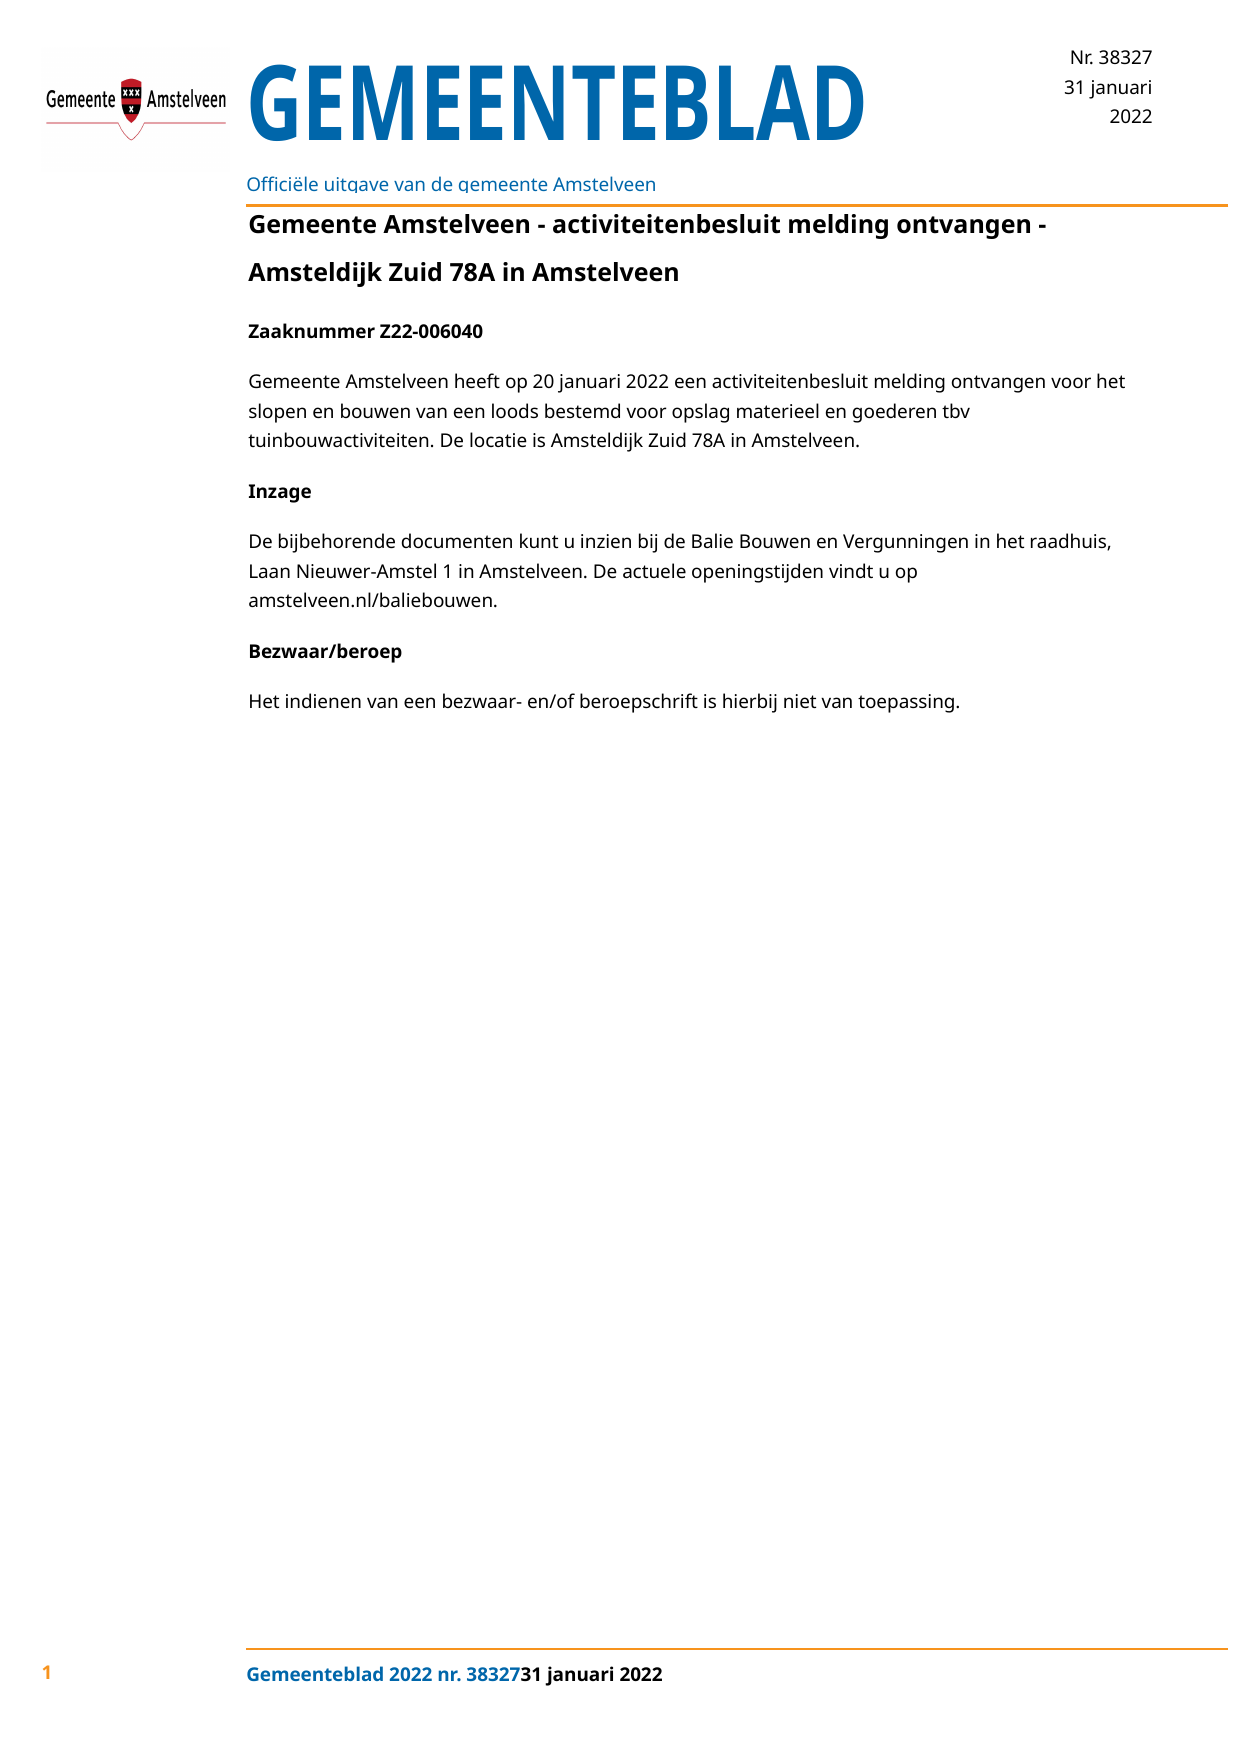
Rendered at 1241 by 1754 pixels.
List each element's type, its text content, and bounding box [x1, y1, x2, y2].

text Bezwaar/beroep [248, 638, 1152, 664]
text Inzage [248, 478, 1152, 504]
text Het indienen van een bezwaar- en/of beroepschrift is hierbij niet van toepassing. [248, 688, 1152, 714]
text Zaaknummer Z22-006040 [248, 318, 1152, 344]
text Gemeente Amstelveen heeft op 20 januari 2022 een activiteitenbesluit melding ontvangen voor het slopen en bouwen van een loods bestemd voor opslag materieel en goederen tbv tuinbouwactiviteiten. De locatie is Amsteldijk Zuid 78A in Amstelveen. [248, 368, 1152, 453]
text Gemeente Amstelveen - activiteitenbesluit melding ontvangen - Amsteldijk Zuid 78A in Amstelveen [248, 207, 1152, 288]
text De bijbehorende documenten kunt u inzien bij de Balie Bouwen en Vergunningen in het raadhuis, Laan Nieuwer-Amstel 1 in Amstelveen. De actuele openingstijden vindt u op amstelveen.nl/baliebouwen. [248, 528, 1152, 613]
picture [41, 47, 231, 172]
